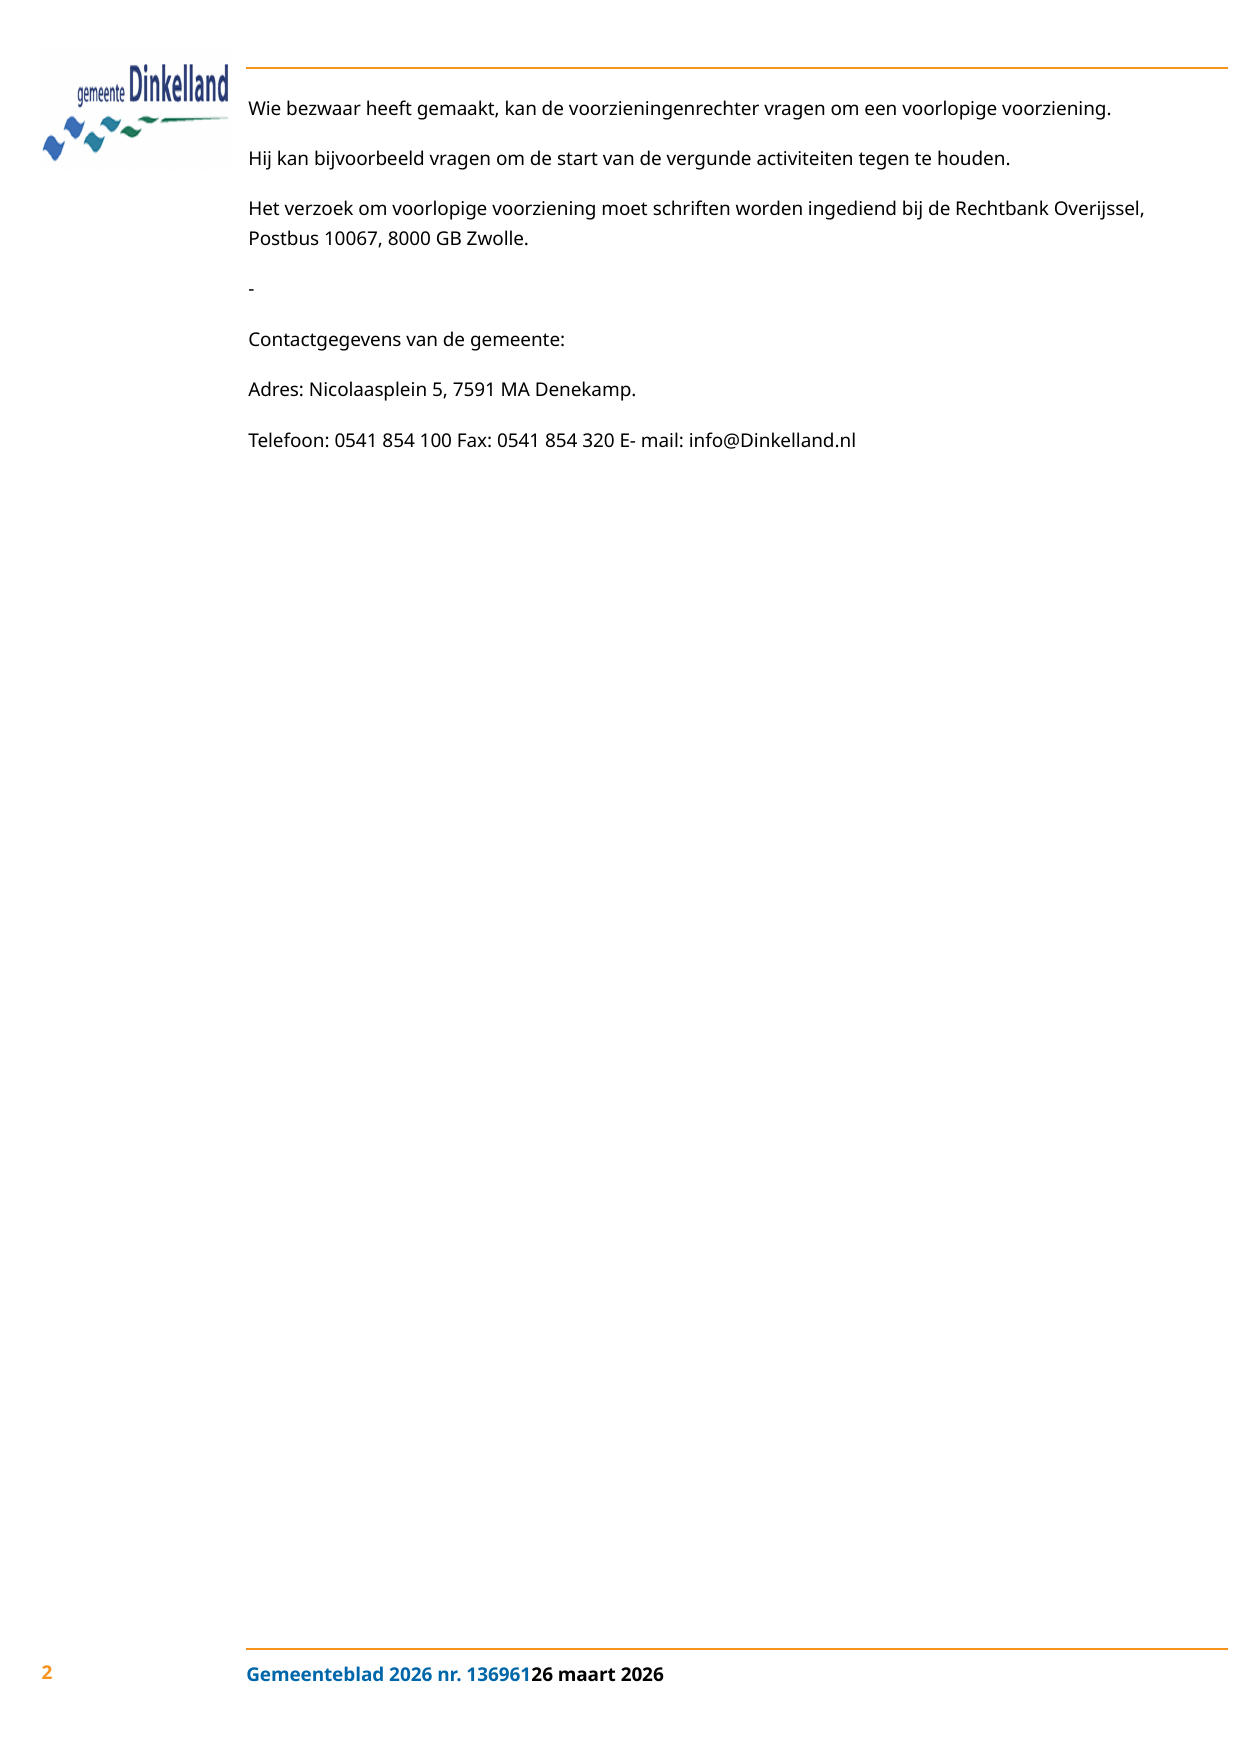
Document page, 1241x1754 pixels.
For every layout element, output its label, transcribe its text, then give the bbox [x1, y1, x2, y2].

text Telefoon: 0541 854 100 Fax: 0541 854 320 E- mail: info@Dinkelland.nl [248, 427, 1152, 453]
text Wie bezwaar heeft gemaakt, kan de voorzieningenrechter vragen om een voorlopige voorziening. [248, 95, 1152, 121]
text Adres: Nicolaasplein 5, 7591 MA Denekamp. [248, 376, 1152, 402]
text - [248, 276, 1152, 301]
picture [41, 47, 231, 172]
text Contactgegevens van de gemeente: [248, 326, 1152, 352]
text Hij kan bijvoorbeeld vragen om de start van de vergunde activiteiten tegen te houden. [248, 145, 1152, 171]
text Het verzoek om voorlopige voorziening moet schriften worden ingediend bij de Rechtbank Overijssel, Postbus 10067, 8000 GB Zwolle. [248, 196, 1152, 251]
